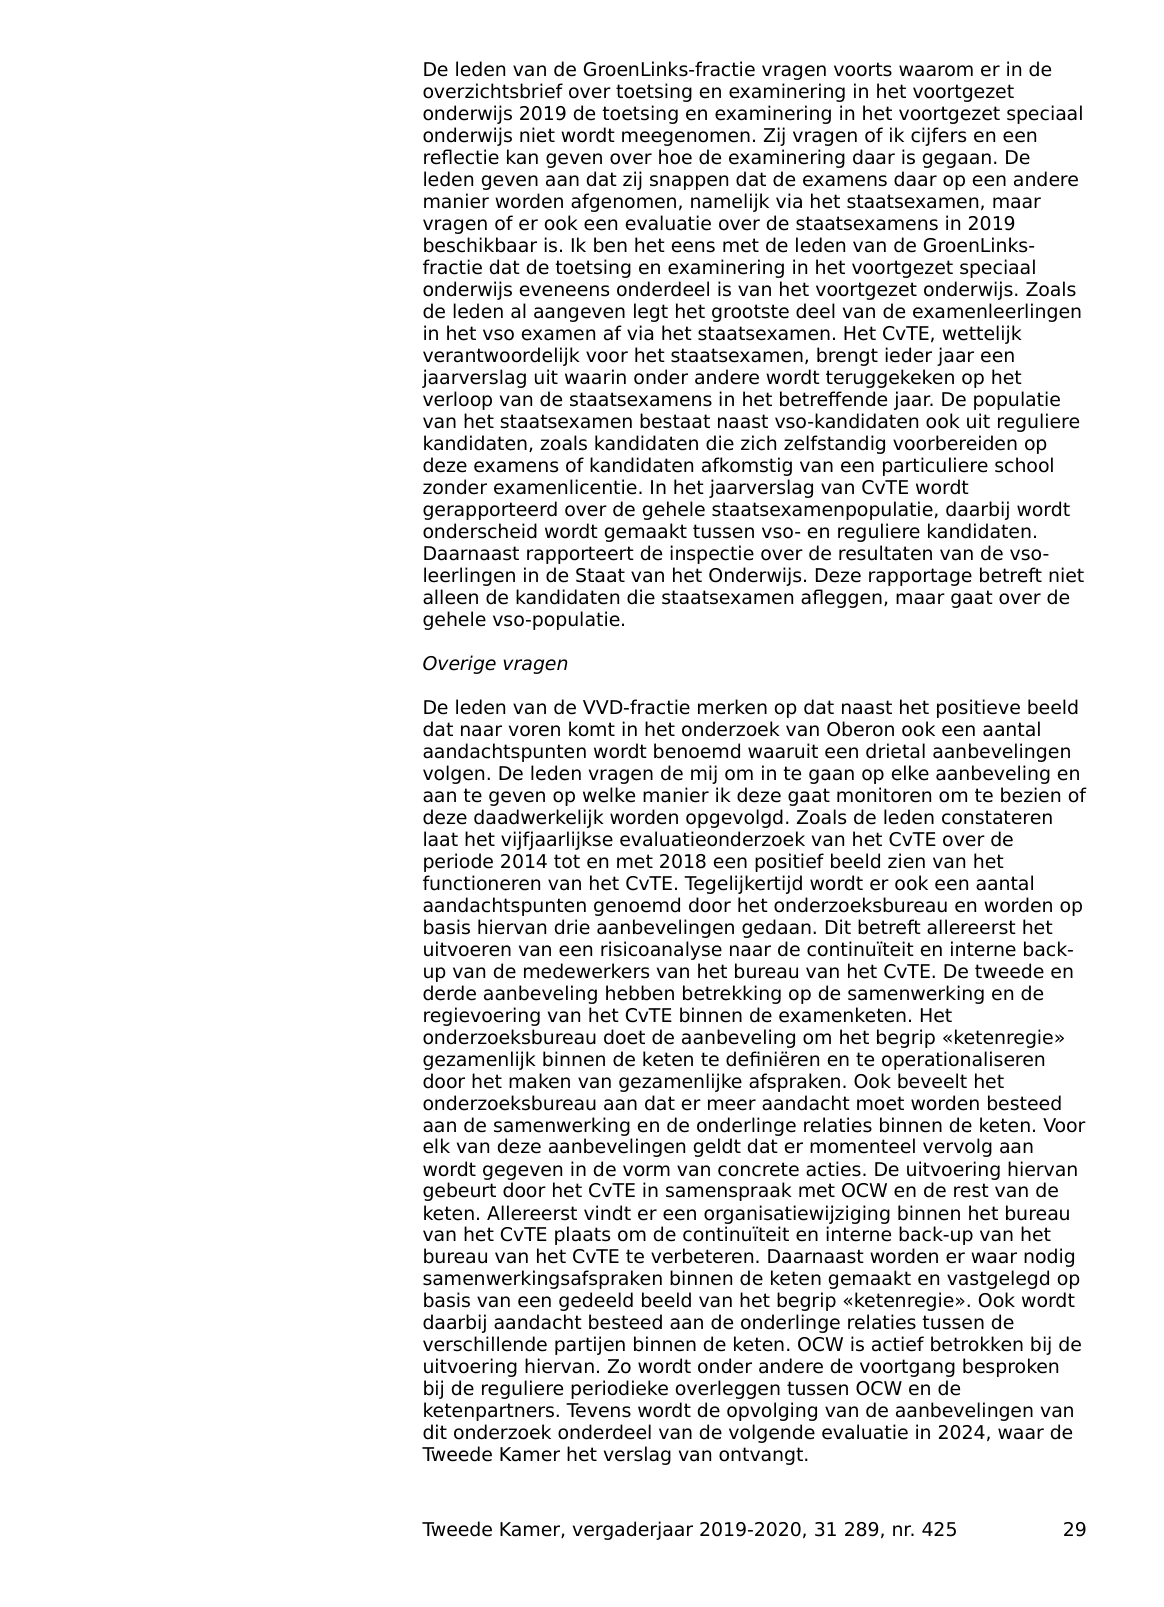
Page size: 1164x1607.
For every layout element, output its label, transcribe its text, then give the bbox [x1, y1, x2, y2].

subtitle Overige vragen [422, 653, 1087, 675]
text De leden van de GroenLinks-fractie vragen voorts waarom er in de overzichtsbrief over toetsing en examinering in het voortgezet onderwijs 2019 de toetsing en examinering in het voortgezet speciaal onderwijs niet wordt meegenomen. Zij vragen of ik cijfers en een reflectie kan geven over hoe de examinering daar is gegaan. De leden geven aan dat zij snappen dat de examens daar op een andere manier worden afgenomen, namelijk via het staatsexamen, maar vragen of er ook een evaluatie over de staatsexamens in 2019 beschikbaar is. Ik ben het eens met de leden van de GroenLinks-fractie dat de toetsing en examinering in het voortgezet speciaal onderwijs eveneens onderdeel is van het voortgezet onderwijs. Zoals de leden al aangeven legt het grootste deel van de examenleerlingen in het vso examen af via het staatsexamen. Het CvTE, wettelijk verantwoordelijk voor het staatsexamen, brengt ieder jaar een jaarverslag uit waarin onder andere wordt teruggekeken op het verloop van de staatsexamens in het betreffende jaar. De populatie van het staatsexamen bestaat naast vso-kandidaten ook uit reguliere kandidaten, zoals kandidaten die zich zelfstandig voorbereiden op deze examens of kandidaten afkomstig van een particuliere school zonder examenlicentie. In het jaarverslag van CvTE wordt gerapporteerd over de gehele staatsexamenpopulatie, daarbij wordt onderscheid wordt gemaakt tussen vso- en reguliere kandidaten. Daarnaast rapporteert de inspectie over de resultaten van de vso-leerlingen in de Staat van het Onderwijs. Deze rapportage betreft niet alleen de kandidaten die staatsexamen afleggen, maar gaat over de gehele vso-populatie. [422, 59, 1087, 631]
text De leden van de VVD-fractie merken op dat naast het positieve beeld dat naar voren komt in het onderzoek van Oberon ook een aantal aandachtspunten wordt benoemd waaruit een drietal aanbevelingen volgen. De leden vragen de mij om in te gaan op elke aanbeveling en aan te geven op welke manier ik deze gaat monitoren om te bezien of deze daadwerkelijk worden opgevolgd. Zoals de leden constateren laat het vijfjaarlijkse evaluatieonderzoek van het CvTE over de periode 2014 tot en met 2018 een positief beeld zien van het functioneren van het CvTE. Tegelijkertijd wordt er ook een aantal aandachtspunten genoemd door het onderzoeksbureau en worden op basis hiervan drie aanbevelingen gedaan. Dit betreft allereerst het uitvoeren van een risicoanalyse naar de continuïteit en interne back-up van de medewerkers van het bureau van het CvTE. De tweede en derde aanbeveling hebben betrekking op de samenwerking en de regievoering van het CvTE binnen de examenketen. Het onderzoeksbureau doet de aanbeveling om het begrip «ketenregie» gezamenlijk binnen de keten te definiëren en te operationaliseren door het maken van gezamenlijke afspraken. Ook beveelt het onderzoeksbureau aan dat er meer aandacht moet worden besteed aan de samenwerking en de onderlinge relaties binnen de keten. Voor elk van deze aanbevelingen geldt dat er momenteel vervolg aan wordt gegeven in de vorm van concrete acties. De uitvoering hiervan gebeurt door het CvTE in samenspraak met OCW en de rest van de keten. Allereerst vindt er een organisatiewijziging binnen het bureau van het CvTE plaats om de continuïteit en interne back-up van het bureau van het CvTE te verbeteren. Daarnaast worden er waar nodig samenwerkingsafspraken binnen de keten gemaakt en vastgelegd op basis van een gedeeld beeld van het begrip «ketenregie». Ook wordt daarbij aandacht besteed aan de onderlinge relaties tussen de verschillende partijen binnen de keten. OCW is actief betrokken bij de uitvoering hiervan. Zo wordt onder andere de voortgang besproken bij de reguliere periodieke overleggen tussen OCW en de ketenpartners. Tevens wordt de opvolging van de aanbevelingen van dit onderzoek onderdeel van de volgende evaluatie in 2024, waar de Tweede Kamer het verslag van ontvangt. [422, 697, 1087, 1466]
